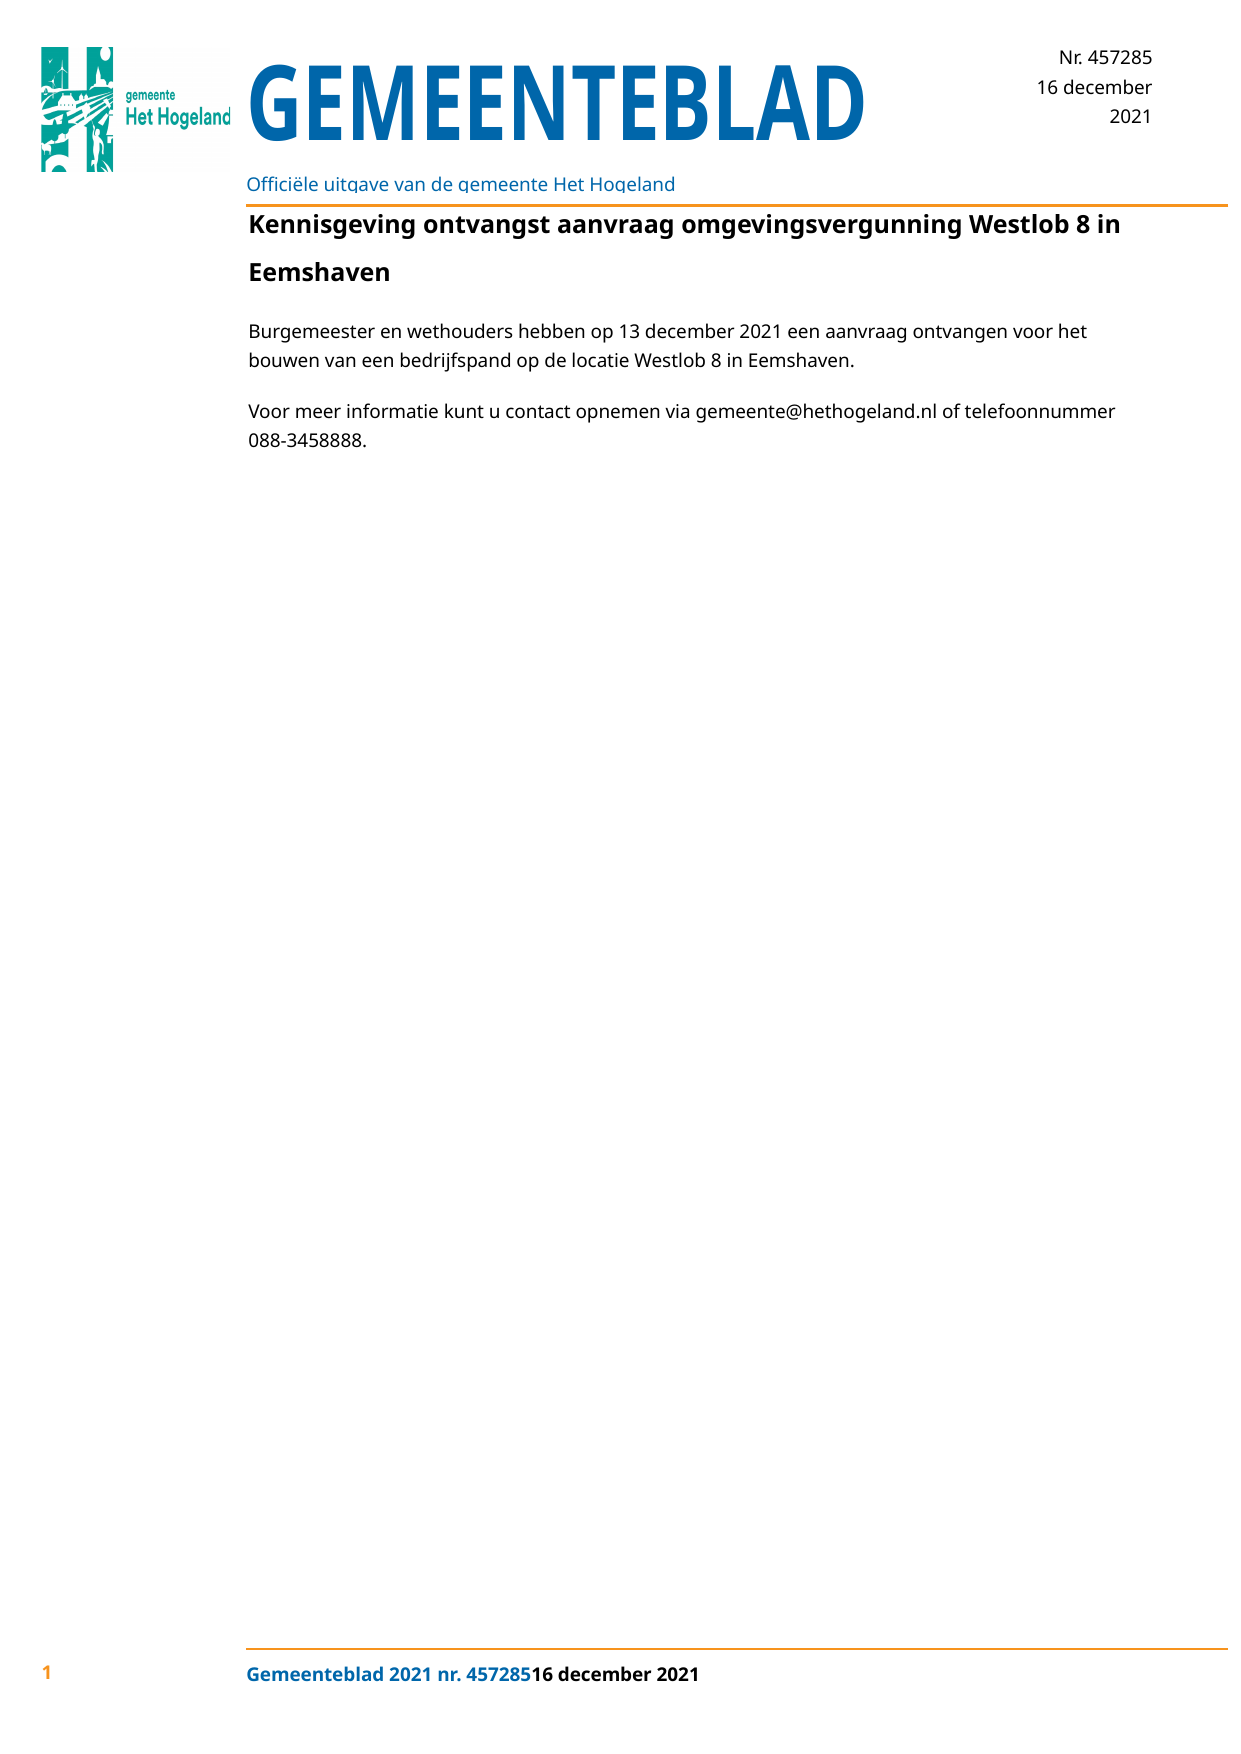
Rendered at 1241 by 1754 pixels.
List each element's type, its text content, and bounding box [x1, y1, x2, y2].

picture [41, 47, 231, 172]
text Kennisgeving ontvangst aanvraag omgevingsvergunning Westlob 8 in Eemshaven [248, 207, 1152, 288]
text Burgemeester en wethouders hebben op 13 december 2021 een aanvraag ontvangen voor het bouwen van een bedrijfspand op de locatie Westlob 8 in Eemshaven. [248, 318, 1152, 373]
text Voor meer informatie kunt u contact opnemen via gemeente@hethogeland.nl of telefoonnummer 088-3458888. [248, 398, 1152, 453]
